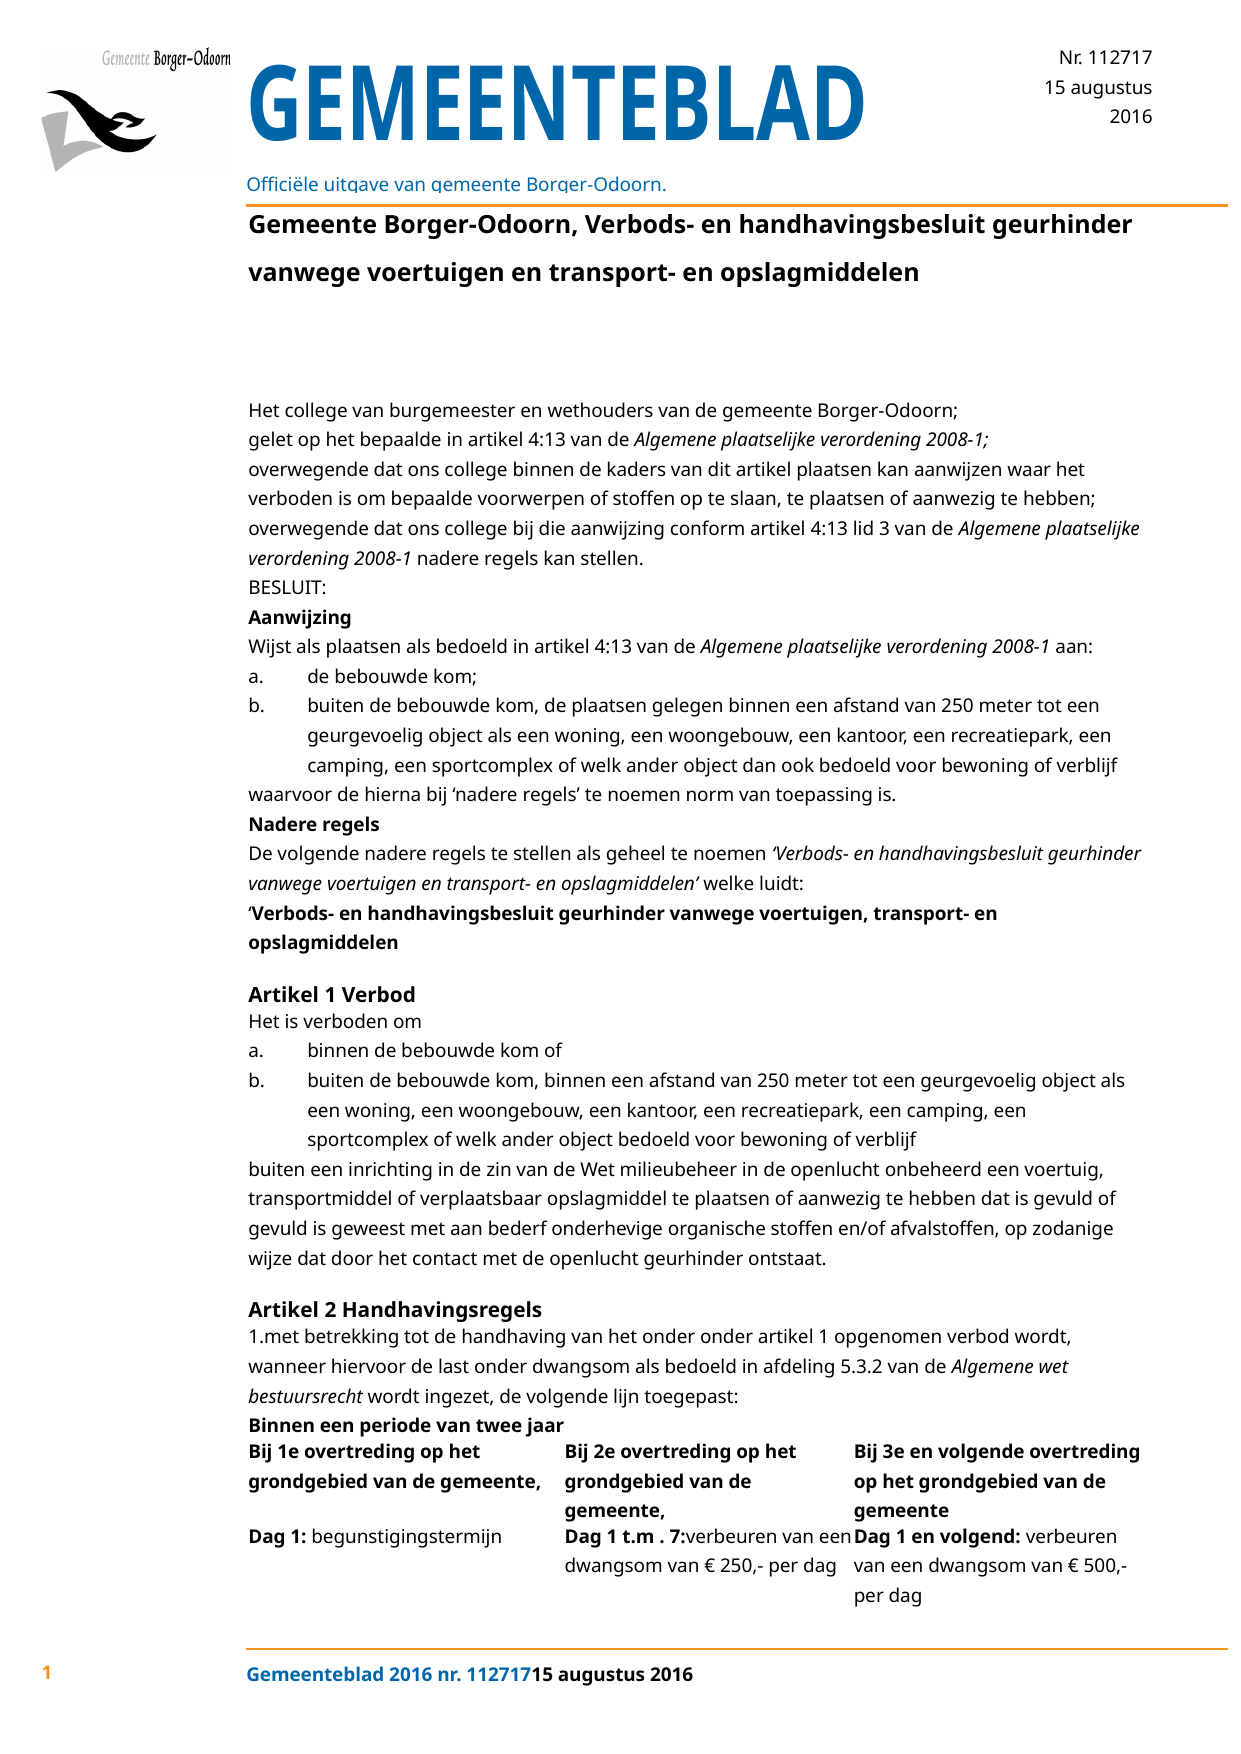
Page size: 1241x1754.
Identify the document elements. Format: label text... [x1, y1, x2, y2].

table_cell Bij 3e en volgende overtreding op het grondgebied van de gemeente [854, 1438, 1152, 1523]
list binnen de bebouwde kom of [248, 1038, 1152, 1063]
table_cell Dag 1: begunstigingstermijn [248, 1523, 564, 1608]
table_header Binnen een periode van twee jaar [248, 1413, 1152, 1438]
text Gemeente Borger-Odoorn, Verbods- en handhavingsbesluit geurhinder vanwege voertuigen en transport- en opslagmiddelen [248, 207, 1152, 288]
text Artikel 1 Verbod [248, 980, 1152, 1008]
list buiten de bebouwde kom, binnen een afstand van 250 meter tot een geurgevoelig object als een woning, een woongebouw, een kantoor, een recreatiepark, een camping, een sportcomplex of welk ander object bedoeld voor bewoning of verblijf [248, 1067, 1152, 1152]
text Het is verboden om [248, 1008, 1152, 1034]
text ‘Verbods- en handhavingsbesluit geurhinder vanwege voertuigen, transport- en opslagmiddelen [248, 900, 1152, 955]
text gelet op het bepaalde in artikel 4:13 van de Algemene plaatselijke verordening 2008-1; [248, 426, 1152, 452]
text Artikel 2 Handhavingsregels [248, 1295, 1152, 1324]
text De volgende nadere regels te stellen als geheel te noemen ‘Verbods- en handhavingsbesluit geurhinder vanwege voertuigen en transport- en opslagmiddelen’ welke luidt: [248, 841, 1152, 896]
text Wijst als plaatsen als bedoeld in artikel 4:13 van de Algemene plaatselijke verordening 2008-1 aan: [248, 633, 1152, 659]
text Nadere regels [248, 811, 1152, 837]
text buiten een inrichting in de zin van de Wet milieubeheer in de openlucht onbeheerd een voertuig, transportmiddel of verplaatsbaar opslagmiddel te plaatsen of aanwezig te hebben dat is gevuld of gevuld is geweest met aan bederf onderhevige organische stoffen en/of afvalstoffen, op zodanige wijze dat door het contact met de openlucht geurhinder ontstaat. [248, 1156, 1152, 1271]
table_cell Bij 1e overtreding op het grondgebied van de gemeente, [248, 1438, 564, 1523]
text 1.met betrekking tot de handhaving van het onder onder artikel 1 opgenomen verbod wordt, wanneer hiervoor de last onder dwangsom als bedoeld in afdeling 5.3.2 van de Algemene wet bestuursrecht wordt ingezet, de volgende lijn toegepast: [248, 1324, 1152, 1408]
table_cell Bij 2e overtreding op het grondgebied van de gemeente, [564, 1438, 853, 1523]
text Aanwijzing [248, 604, 1152, 629]
table_cell Dag 1 t.m . 7:verbeuren van een dwangsom van € 250,- per dag [564, 1523, 853, 1608]
list de bebouwde kom; [248, 663, 1152, 689]
text Het college van burgemeester en wethouders van de gemeente Borger-Odoorn; [248, 397, 1152, 422]
text overwegende dat ons college binnen de kaders van dit artikel plaatsen kan aanwijzen waar het verboden is om bepaalde voorwerpen of stoffen op te slaan, te plaatsen of aanwezig te hebben; [248, 456, 1152, 511]
picture [41, 47, 231, 172]
list buiten de bebouwde kom, de plaatsen gelegen binnen een afstand van 250 meter tot een geurgevoelig object als een woning, een woongebouw, een kantoor, een recreatiepark, een camping, een sportcomplex of welk ander object dan ook bedoeld voor bewoning of verblijf [248, 693, 1152, 777]
text waarvoor de hierna bij ‘nadere regels’ te noemen norm van toepassing is. [248, 781, 1152, 807]
text overwegende dat ons college bij die aanwijzing conform artikel 4:13 lid 3 van de Algemene plaatselijke verordening 2008-1 nadere regels kan stellen. [248, 515, 1152, 570]
table_cell Dag 1 en volgend: verbeuren van een dwangsom van € 500,- per dag [854, 1523, 1152, 1608]
text BESLUIT: [248, 574, 1152, 600]
